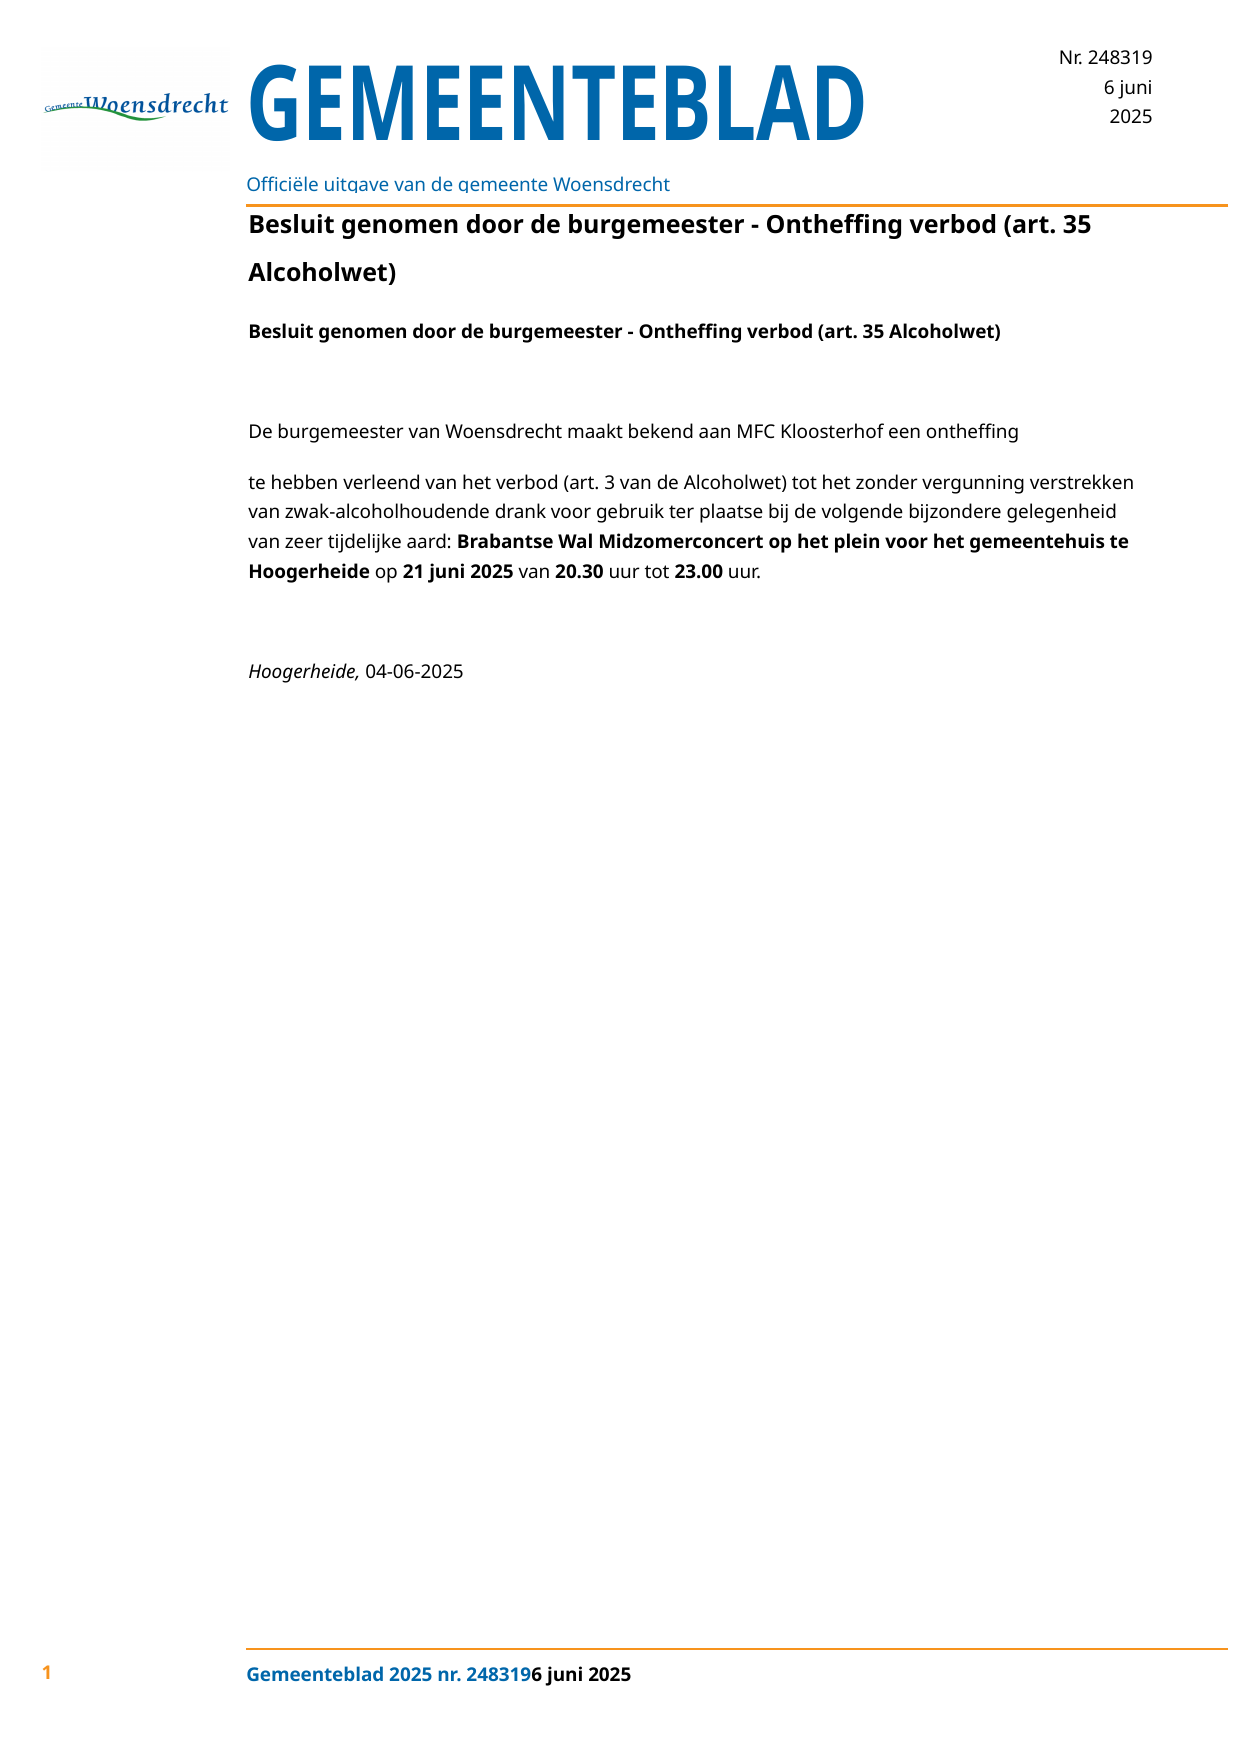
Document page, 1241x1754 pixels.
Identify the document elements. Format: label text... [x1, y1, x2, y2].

text te hebben verleend van het verbod (art. 3 van de Alcoholwet) tot het zonder vergunning verstrekken van zwak-alcoholhoudende drank voor gebruik ter plaatse bij de volgende bijzondere gelegenheid van zeer tijdelijke aard: Brabantse Wal Midzomerconcert op het plein voor het gemeentehuis te Hoogerheide op 21 juni 2025 van 20.30 uur tot 23.00 uur. [248, 469, 1152, 584]
text Besluit genomen door de burgemeester - Ontheffing verbod (art. 35 Alcoholwet) [248, 318, 1152, 344]
text Besluit genomen door de burgemeester - Ontheffing verbod (art. 35 Alcoholwet) [248, 207, 1152, 288]
picture [41, 47, 231, 172]
text Hoogerheide, 04-06-2025 [248, 659, 1152, 684]
text De burgemeester van Woensdrecht maakt bekend aan MFC Kloosterhof een ontheffing [248, 419, 1152, 444]
